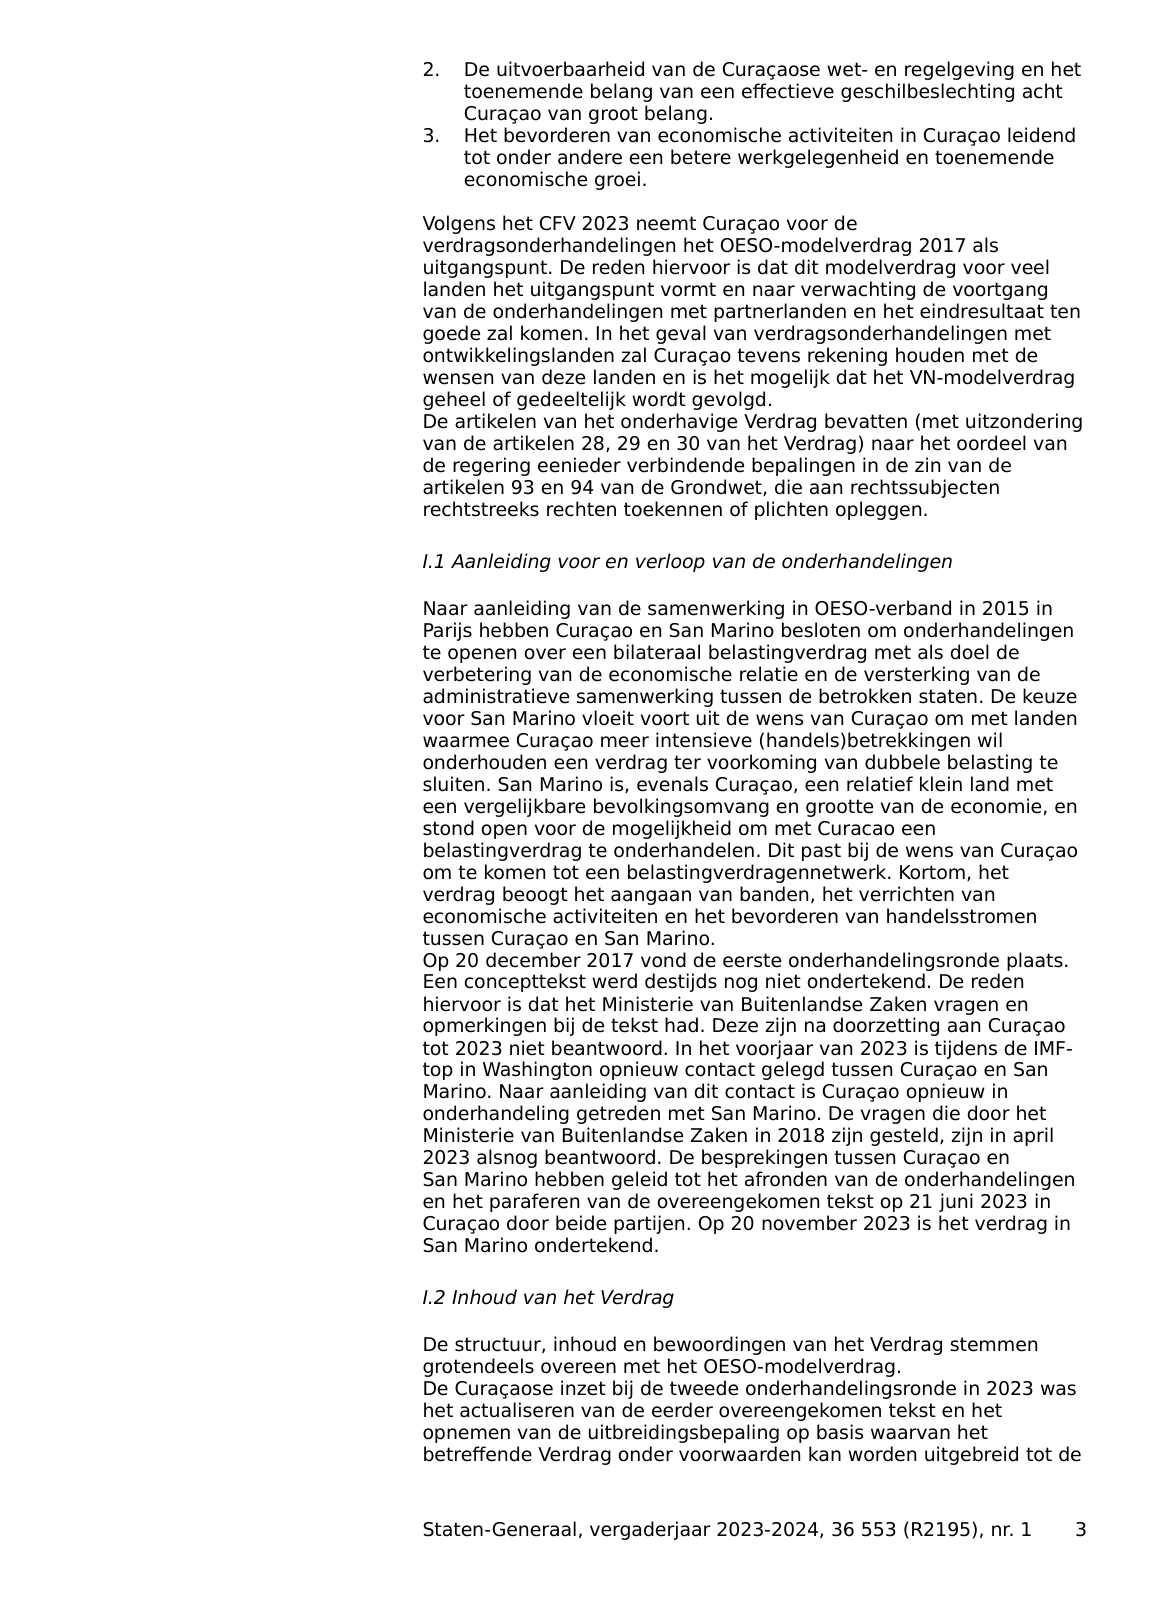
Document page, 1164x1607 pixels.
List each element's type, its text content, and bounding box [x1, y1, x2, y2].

text 3. Het bevorderen van economische activiteiten in Curaçao leidend tot onder andere een betere werkgelegenheid en toenemende economische groei. [422, 125, 1087, 191]
text Op 20 december 2017 vond de eerste onderhandelingsronde plaats. Een concepttekst werd destijds nog niet ondertekend. De reden hiervoor is dat het Ministerie van Buitenlandse Zaken vragen en opmerkingen bij de tekst had. Deze zijn na doorzetting aan Curaçao tot 2023 niet beantwoord. In het voorjaar van 2023 is tijdens de IMF-top in Washington opnieuw contact gelegd tussen Curaçao en San Marino. Naar aanleiding van dit contact is Curaçao opnieuw in onderhandeling getreden met San Marino. De vragen die door het Ministerie van Buitenlandse Zaken in 2018 zijn gesteld, zijn in april 2023 alsnog beantwoord. De besprekingen tussen Curaçao en San Marino hebben geleid tot het afronden van de onderhandelingen en het paraferen van de overeengekomen tekst op 21 juni 2023 in Curaçao door beide partijen. Op 20 november 2023 is het verdrag in San Marino ondertekend. [422, 949, 1087, 1257]
text De artikelen van het onderhavige Verdrag bevatten (met uitzondering van de artikelen 28, 29 en 30 van het Verdrag) naar het oordeel van de regering eenieder verbindende bepalingen in de zin van de artikelen 93 en 94 van de Grondwet, die aan rechtssubjecten rechtstreeks rechten toekennen of plichten opleggen. [422, 411, 1087, 521]
subtitle I.2 Inhoud van het Verdrag [422, 1287, 1087, 1309]
subtitle I.1 Aanleiding voor en verloop van de onderhandelingen [422, 551, 1087, 573]
text Naar aanleiding van de samenwerking in OESO-verband in 2015 in Parijs hebben Curaçao en San Marino besloten om onderhandelingen te openen over een bilateraal belastingverdrag met als doel de verbetering van de economische relatie en de versterking van de administratieve samenwerking tussen de betrokken staten. De keuze voor San Marino vloeit voort uit de wens van Curaçao om met landen waarmee Curaçao meer intensieve (handels)betrekkingen wil onderhouden een verdrag ter voorkoming van dubbele belasting te sluiten. San Marino is, evenals Curaçao, een relatief klein land met een vergelijkbare bevolkingsomvang en grootte van de economie, en stond open voor de mogelijkheid om met Curacao een belastingverdrag te onderhandelen. Dit past bij de wens van Curaçao om te komen tot een belastingverdragennetwerk. Kortom, het verdrag beoogt het aangaan van banden, het verrichten van economische activiteiten en het bevorderen van handelsstromen tussen Curaçao en San Marino. [422, 598, 1087, 949]
text De structuur, inhoud en bewoordingen van het Verdrag stemmen grotendeels overeen met het OESO-modelverdrag. [422, 1334, 1087, 1378]
text De Curaçaose inzet bij de tweede onderhandelingsronde in 2023 was het actualiseren van de eerder overeengekomen tekst en het opnemen van de uitbreidingsbepaling op basis waarvan het betreffende Verdrag onder voorwaarden kan worden uitgebreid tot de [422, 1378, 1087, 1466]
text 2. De uitvoerbaarheid van de Curaçaose wet- en regelgeving en het toenemende belang van een effectieve geschilbeslechting acht Curaçao van groot belang. [422, 59, 1087, 125]
text Volgens het CFV 2023 neemt Curaçao voor de verdragsonderhandelingen het OESO-modelverdrag 2017 als uitgangspunt. De reden hiervoor is dat dit modelverdrag voor veel landen het uitgangspunt vormt en naar verwachting de voortgang van de onderhandelingen met partnerlanden en het eindresultaat ten goede zal komen. In het geval van verdragsonderhandelingen met ontwikkelingslanden zal Curaçao tevens rekening houden met de wensen van deze landen en is het mogelijk dat het VN-modelverdrag geheel of gedeeltelijk wordt gevolgd. [422, 213, 1087, 411]
